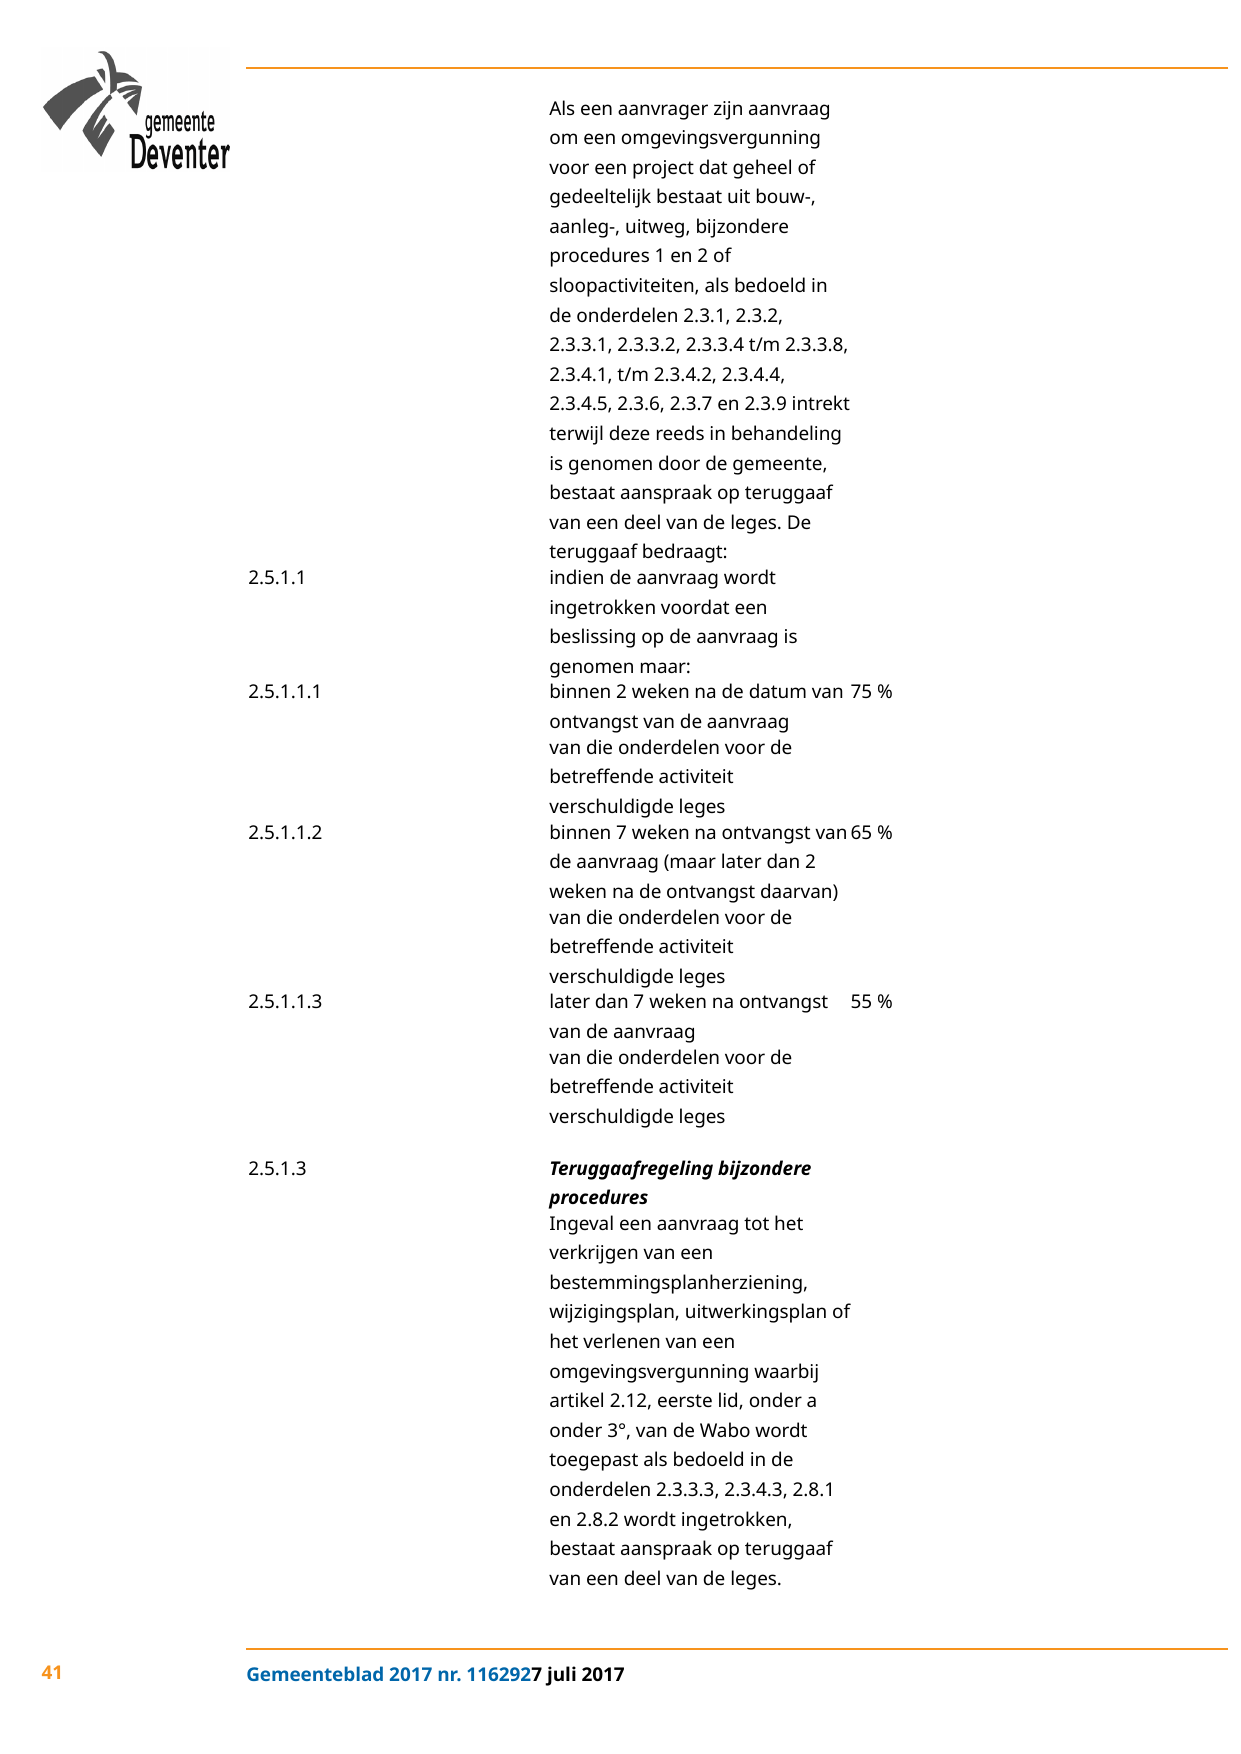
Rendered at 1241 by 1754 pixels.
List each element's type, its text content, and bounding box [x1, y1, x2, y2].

table_header [248, 95, 549, 564]
table_cell [549, 1129, 850, 1155]
table_cell van die onderdelen voor de betreffende activiteit verschuldigde leges [549, 904, 850, 989]
table_cell [248, 904, 549, 989]
table_cell [850, 1044, 1152, 1129]
table_cell 2.5.1.1 [248, 564, 549, 679]
table_cell 2.5.1.1.3 [248, 989, 549, 1044]
table_cell binnen 7 weken na ontvangst van de aanvraag (maar later dan 2 weken na de ontvangst daarvan) [549, 819, 850, 904]
table_cell [850, 1155, 1152, 1210]
table_cell [850, 1210, 1152, 1591]
table_cell 65 % [850, 819, 1152, 904]
table_cell [850, 734, 1152, 819]
picture [41, 47, 231, 172]
table_cell 55 % [850, 989, 1152, 1044]
table_cell 2.5.1.1.2 [248, 819, 549, 904]
table_header Als een aanvrager zijn aanvraag om een omgevingsvergunning voor een project dat geheel of gedeeltelijk bestaat uit bouw-, aanleg-, uitweg, bijzondere procedures 1 en 2 of sloopactiviteiten, als bedoeld in de onderdelen 2.3.1, 2.3.2, 2.3.3.1, 2.3.3.2, 2.3.3.4 t/m 2.3.3.8, 2.3.4.1, t/m 2.3.4.2, 2.3.4.4, 2.3.4.5, 2.3.6, 2.3.7 en 2.3.9 intrekt terwijl deze reeds in behandeling is genomen door de gemeente, bestaat aanspraak op teruggaaf van een deel van de leges. De teruggaaf bedraagt: [549, 95, 850, 564]
table_cell 75 % [850, 679, 1152, 734]
table_cell [248, 734, 549, 819]
table_cell [850, 1129, 1152, 1155]
table_cell 2.5.1.1.1 [248, 679, 549, 734]
table_cell 2.5.1.3 [248, 1155, 549, 1210]
table_cell [850, 564, 1152, 679]
table_cell later dan 7 weken na ontvangst van de aanvraag [549, 989, 850, 1044]
table_cell van die onderdelen voor de betreffende activiteit verschuldigde leges [549, 1044, 850, 1129]
table_cell [248, 1044, 549, 1129]
table_cell indien de aanvraag wordt ingetrokken voordat een beslissing op de aanvraag is genomen maar: [549, 564, 850, 679]
table_cell [850, 904, 1152, 989]
table_cell Teruggaafregeling bijzondere procedures [549, 1155, 850, 1210]
table_cell [248, 1210, 549, 1591]
table_cell binnen 2 weken na de datum van ontvangst van de aanvraag [549, 679, 850, 734]
table_cell [248, 1129, 549, 1155]
table_header [850, 95, 1152, 564]
table_cell van die onderdelen voor de betreffende activiteit verschuldigde leges [549, 734, 850, 819]
table_cell Ingeval een aanvraag tot het verkrijgen van een bestemmingsplanherziening, wijzigingsplan, uitwerkingsplan of het verlenen van een omgevingsvergunning waarbij artikel 2.12, eerste lid, onder a onder 3°, van de Wabo wordt toegepast als bedoeld in de onderdelen 2.3.3.3, 2.3.4.3, 2.8.1 en 2.8.2 wordt ingetrokken, bestaat aanspraak op teruggaaf van een deel van de leges. [549, 1210, 850, 1591]
